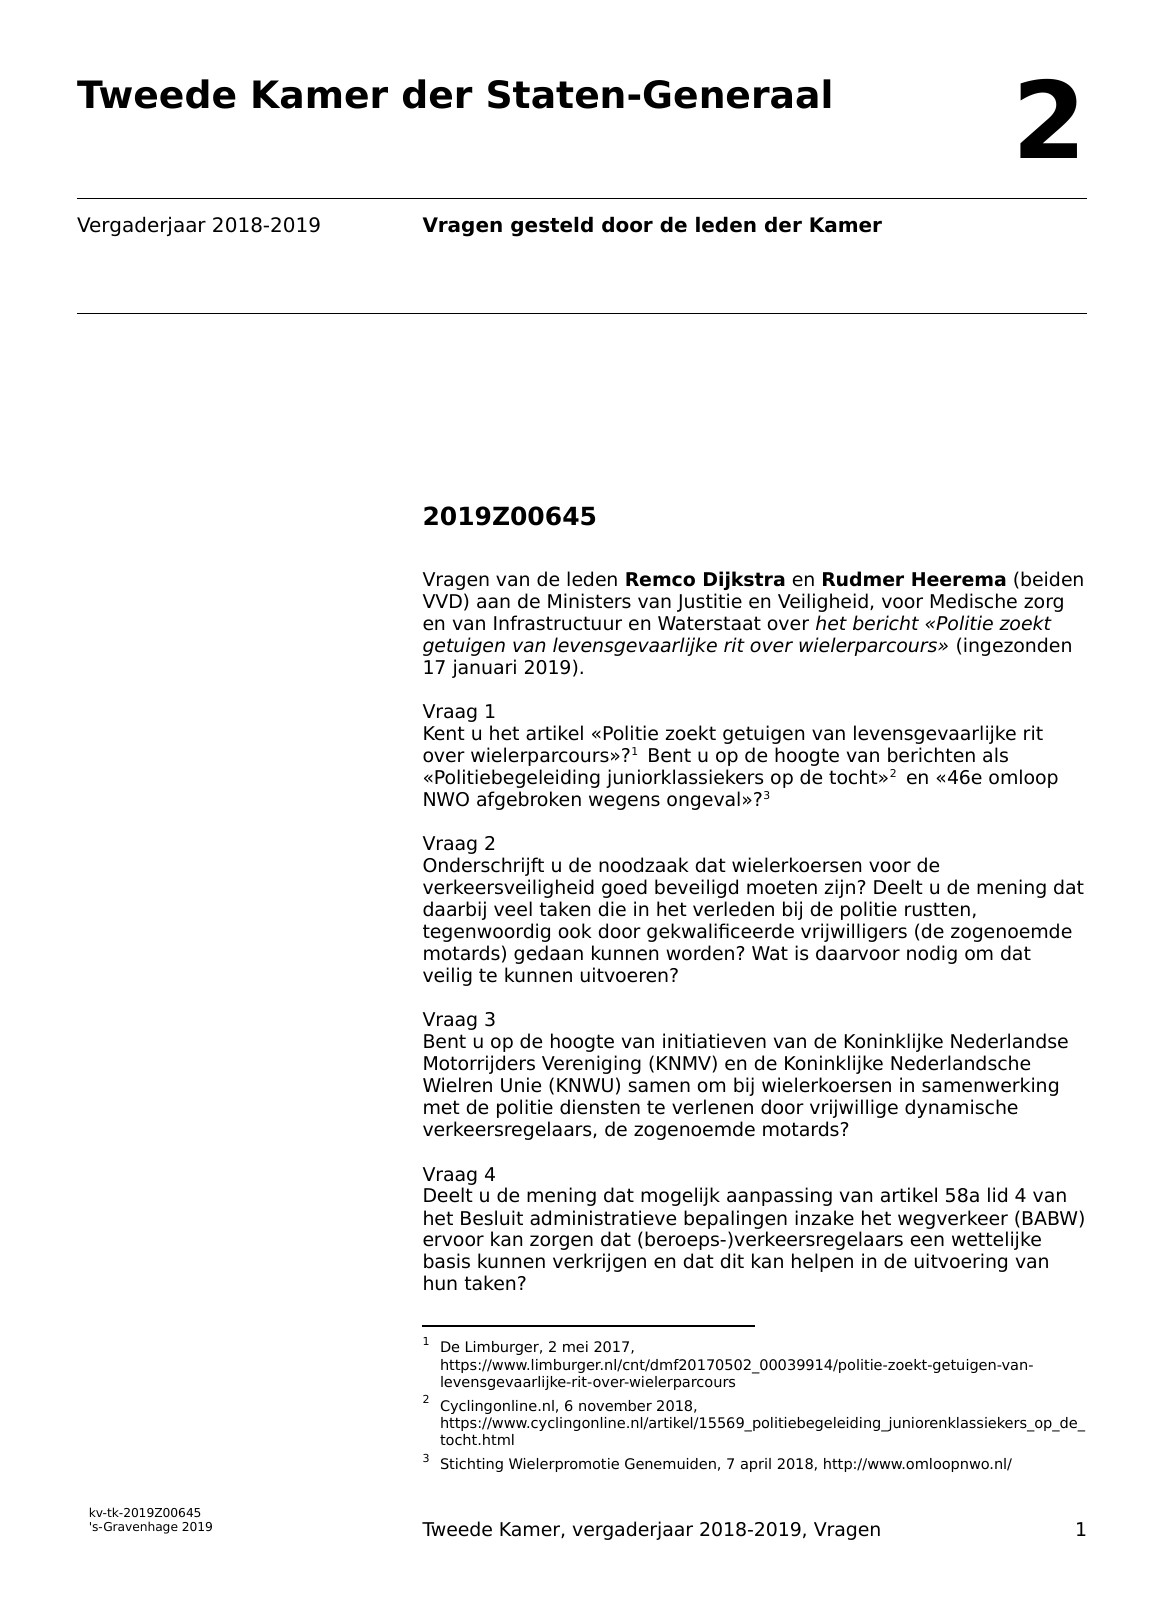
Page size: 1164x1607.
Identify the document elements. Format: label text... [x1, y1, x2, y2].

text Cyclingonline.nl, 6 november 2018, https://www.cyclingonline.nl/artikel/15569_politiebegeleiding_juniorenklassiekers_op_de_tocht.html [422, 1393, 1087, 1449]
text 2019Z00645 [422, 502, 1087, 531]
table_header Tweede Kamer der Staten-Generaal [77, 59, 886, 198]
text Bent u op de hoogte van initiatieven van de Koninklijke Nederlandse Motorrijders Vereniging (KNMV) en de Koninklijke Nederlandsche Wielren Unie (KNWU) samen om bij wielerkoersen in samenwerking met de politie diensten te verlenen door vrijwillige dynamische verkeersregelaars, de zogenoemde motards? [422, 1031, 1087, 1141]
text Onderschrijft u de noodzaak dat wielerkoersen voor de verkeersveiligheid goed beveiligd moeten zijn? Deelt u de mening dat daarbij veel taken die in het verleden bij de politie rustten, tegenwoordig ook door gekwalificeerde vrijwilligers (de zogenoemde motards) gedaan kunnen worden? Wat is daarvoor nodig om dat veilig te kunnen uitvoeren? [422, 855, 1087, 987]
text Vragen van de leden Remco Dijkstra en Rudmer Heerema (beiden VVD) aan de Ministers van Justitie en Veiligheid, voor Medische zorg en van Infrastructuur en Waterstaat over het bericht «Politie zoekt getuigen van levensgevaarlijke rit over wielerparcours» (ingezonden 17 januari 2019). [422, 569, 1087, 679]
text Deelt u de mening dat mogelijk aanpassing van artikel 58a lid 4 van het Besluit administratieve bepalingen inzake het wegverkeer (BABW) ervoor kan zorgen dat (beroeps-)verkeersregelaars een wettelijke basis kunnen verkrijgen en dat dit kan helpen in de uitvoering van hun taken? [422, 1185, 1087, 1295]
text Vraag 2 [422, 833, 1087, 855]
table_cell Vergaderjaar 2018-2019 [77, 199, 422, 313]
text kv-tk-2019Z00645 [88, 1506, 323, 1520]
text Kent u het artikel «Politie zoekt getuigen van levensgevaarlijke rit over wielerparcours»? Bent u op de hoogte van berichten als «Politiebegeleiding juniorklassiekers op de tocht» en «46e omloop NWO afgebroken wegens ongeval»? [422, 723, 1087, 811]
text De Limburger, 2 mei 2017, https://www.limburger.nl/cnt/dmf20170502_00039914/politie-zoekt-getuigen-van-levensgevaarlijke-rit-over-wielerparcours [422, 1335, 1087, 1391]
table_cell Vragen gesteld door de leden der Kamer [422, 199, 1087, 313]
text Vraag 1 [422, 701, 1087, 723]
text 's-Gravenhage 2019 [88, 1520, 323, 1534]
table_header 2 [886, 59, 1087, 198]
text Stichting Wielerpromotie Genemuiden, 7 april 2018, http://www.omloopnwo.nl/ [422, 1452, 1087, 1474]
text Vraag 4 [422, 1163, 1087, 1185]
text Vraag 3 [422, 1009, 1087, 1031]
